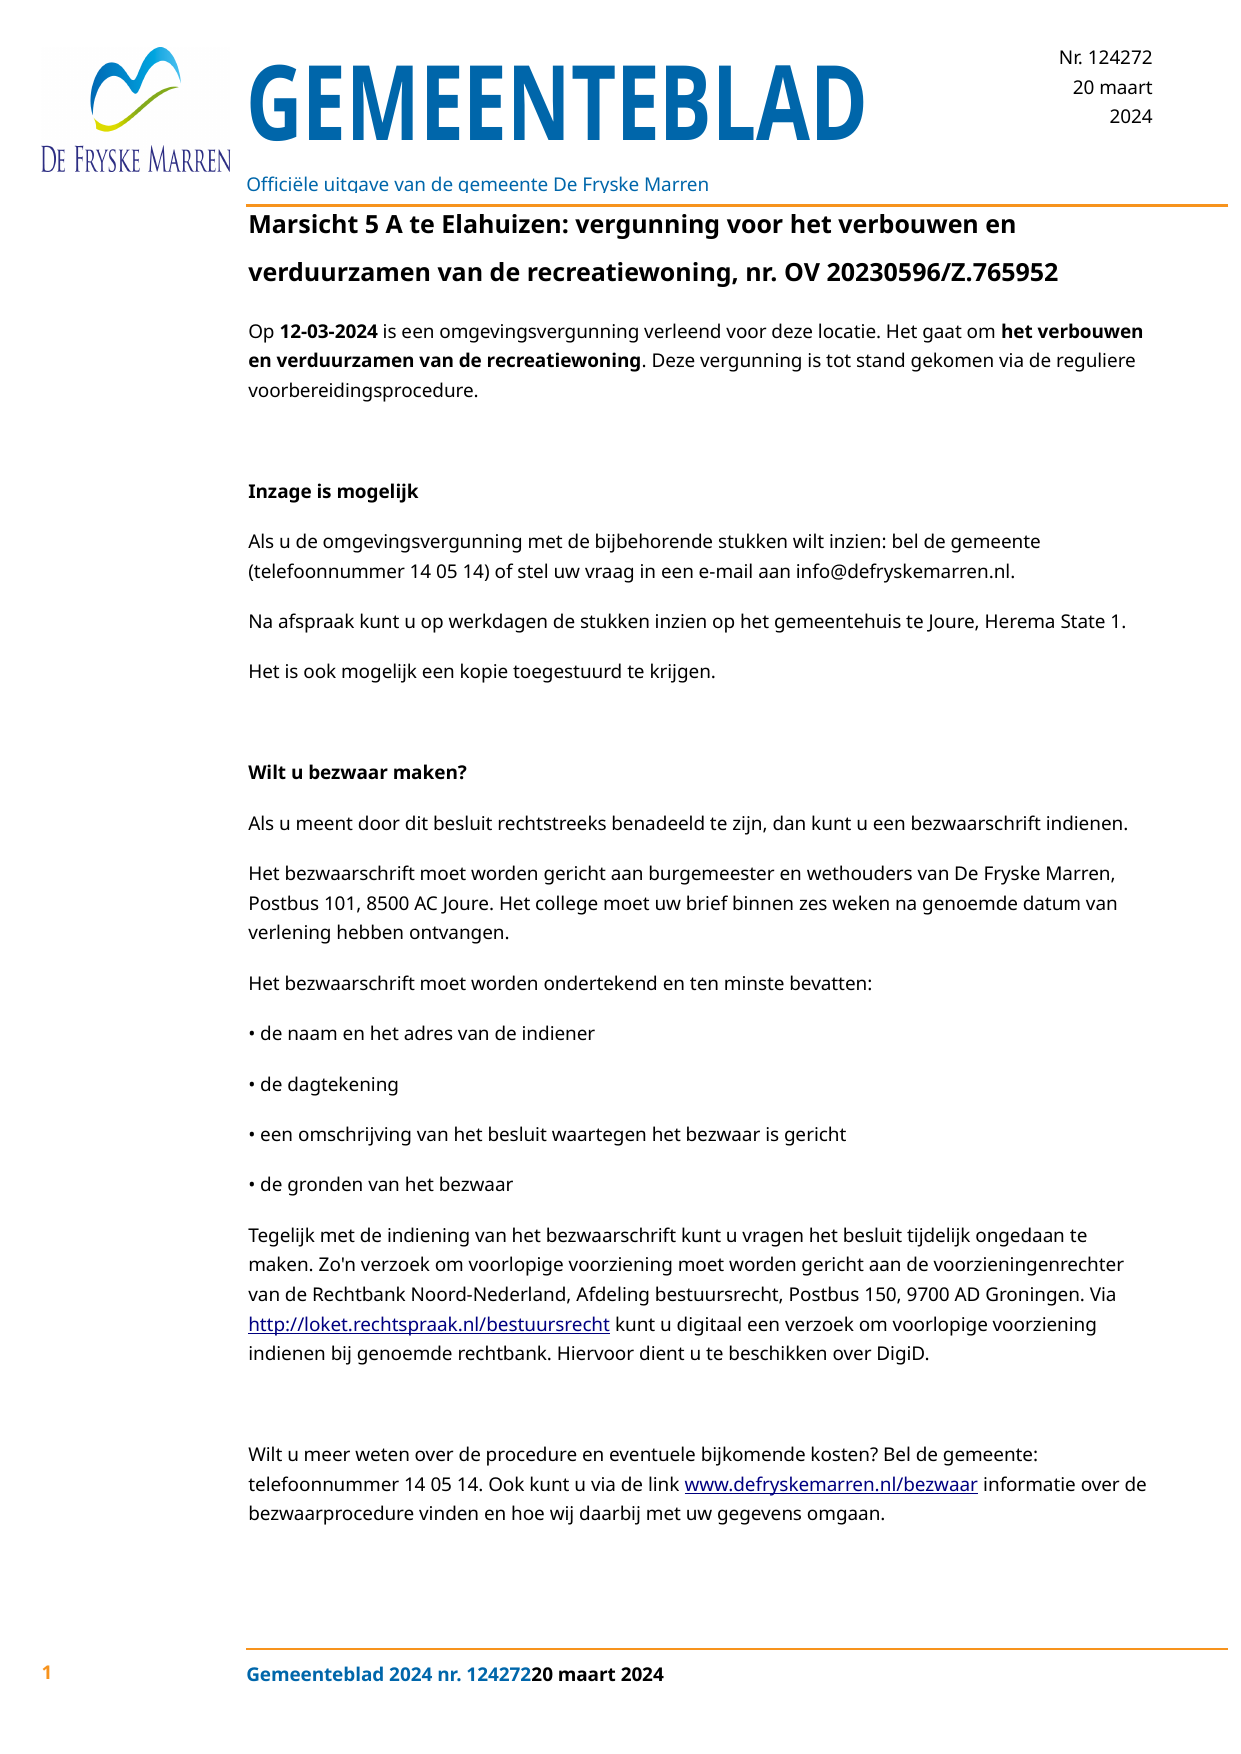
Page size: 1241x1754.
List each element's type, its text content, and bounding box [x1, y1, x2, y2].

text Marsicht 5 A te Elahuizen: vergunning voor het verbouwen en verduurzamen van de recreatiewoning, nr. OV 20230596/Z.765952 [248, 207, 1152, 288]
text Na afspraak kunt u op werkdagen de stukken inzien op het gemeentehuis te Joure, Herema State 1. [248, 608, 1152, 634]
text Het bezwaarschrift moet worden gericht aan burgemeester en wethouders van De Fryske Marren, Postbus 101, 8500 AC Joure. Het college moet uw brief binnen zes weken na genoemde datum van verlening hebben ontvangen. [248, 860, 1152, 945]
text Inzage is mogelijk [248, 478, 1152, 504]
text Het is ook mogelijk een kopie toegestuurd te krijgen. [248, 659, 1152, 684]
text Op 12-03-2024 is een omgevingsvergunning verleend voor deze locatie. Het gaat om het verbouwen en verduurzamen van de recreatiewoning. Deze vergunning is tot stand gekomen via de reguliere voorbereidingsprocedure. [248, 318, 1152, 403]
text • de gronden van het bezwaar [248, 1172, 1152, 1197]
text Het bezwaarschrift moet worden ondertekend en ten minste bevatten: [248, 970, 1152, 996]
text Wilt u meer weten over de procedure en eventuele bijkomende kosten? Bel de gemeente: telefoonnummer 14 05 14. Ook kunt u via de link www.defryskemarren.nl/bezwaar informatie over de bezwaarprocedure vinden en hoe wij daarbij met uw gegevens omgaan. [248, 1441, 1152, 1526]
text • de naam en het adres van de indiener [248, 1020, 1152, 1046]
picture [41, 47, 231, 172]
text Wilt u bezwaar maken? [248, 759, 1152, 785]
text • de dagtekening [248, 1071, 1152, 1097]
text Als u de omgevingsvergunning met de bijbehorende stukken wilt inzien: bel de gemeente (telefoonnummer 14 05 14) of stel uw vraag in een e-mail aan info@defryskemarren.nl. [248, 528, 1152, 584]
text • een omschrijving van het besluit waartegen het bezwaar is gericht [248, 1121, 1152, 1147]
text Tegelijk met de indiening van het bezwaarschrift kunt u vragen het besluit tijdelijk ongedaan te maken. Zo'n verzoek om voorlopige voorziening moet worden gericht aan de voorzieningenrechter van de Rechtbank Noord-Nederland, Afdeling bestuursrecht, Postbus 150, 9700 AD Groningen. Via http://loket.rechtspraak.nl/bestuursrecht kunt u digitaal een verzoek om voorlopige voorziening indienen bij genoemde rechtbank. Hiervoor dient u te beschikken over DigiD. [248, 1222, 1152, 1366]
text Als u meent door dit besluit rechtstreeks benadeeld te zijn, dan kunt u een bezwaarschrift indienen. [248, 810, 1152, 836]
